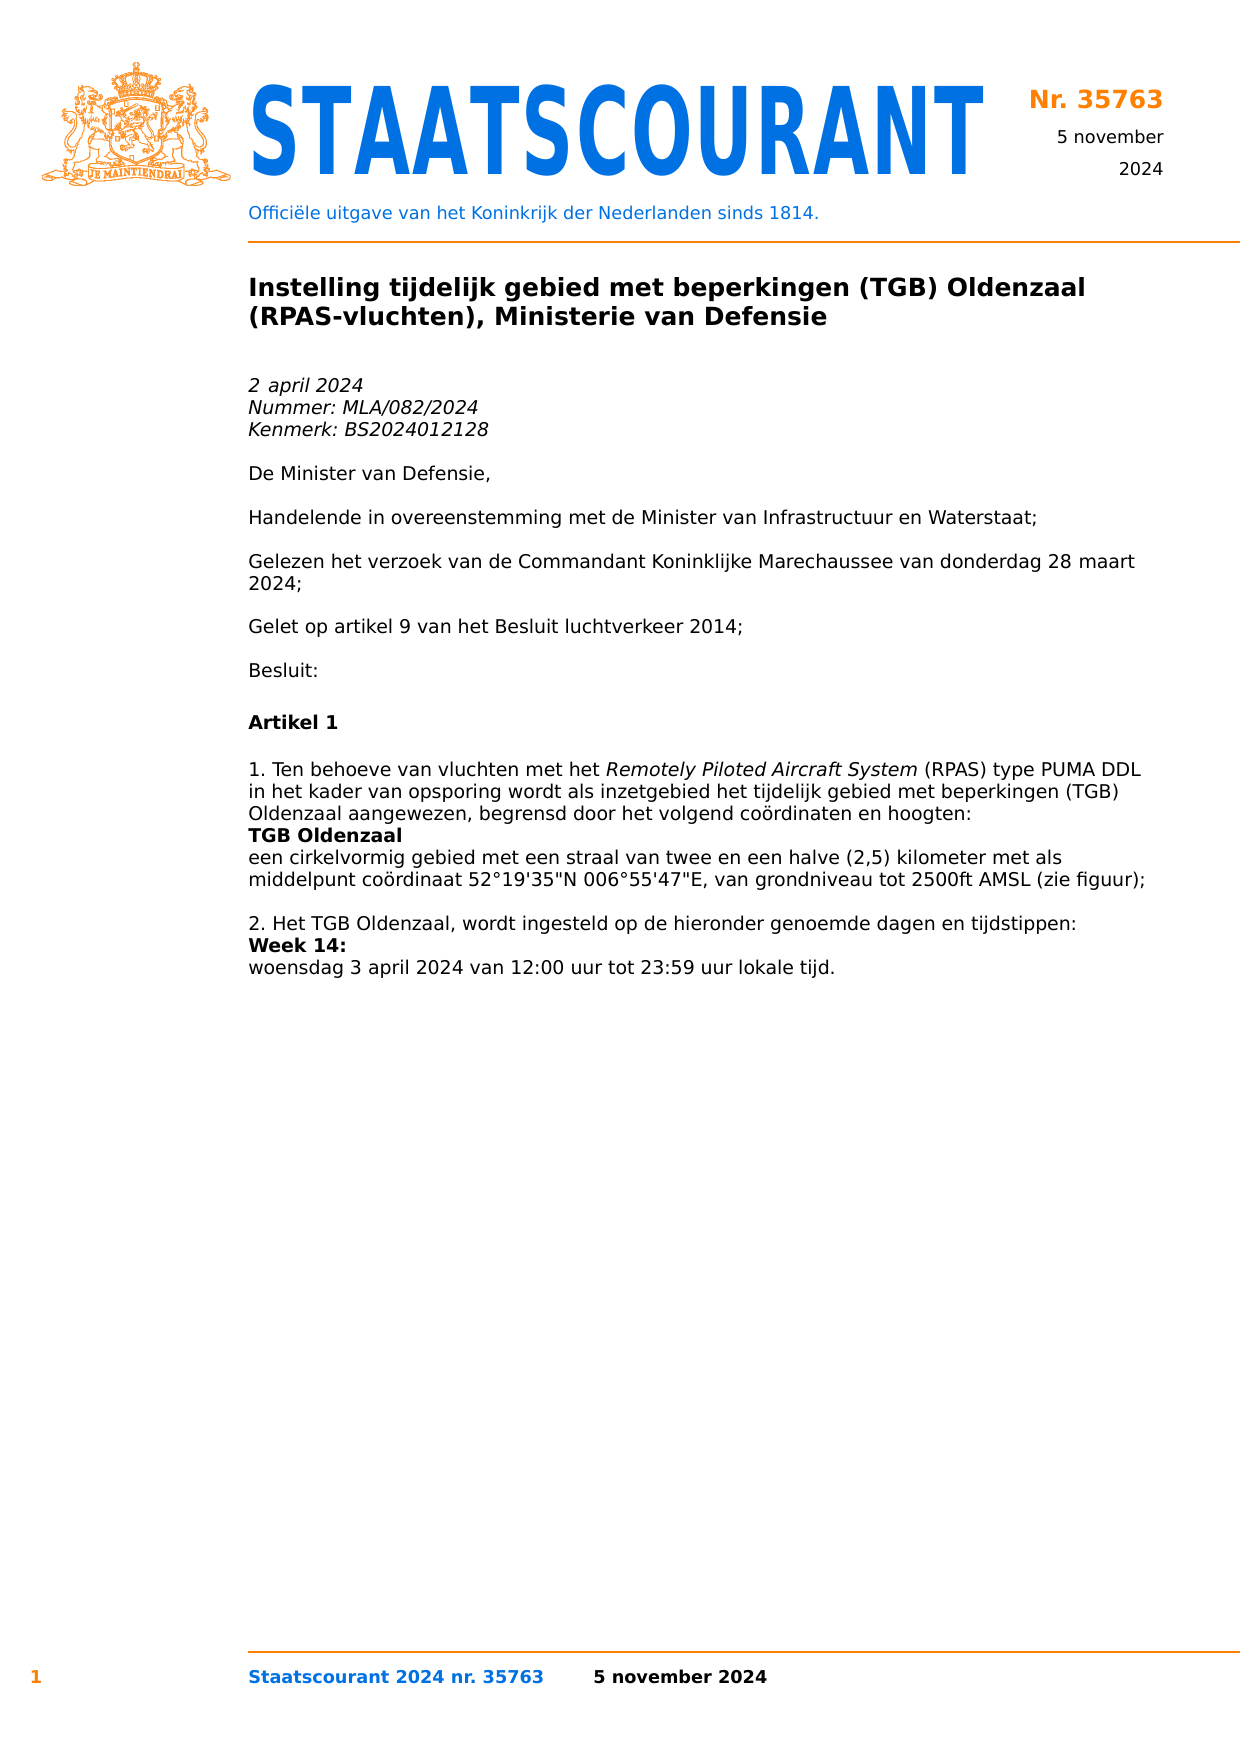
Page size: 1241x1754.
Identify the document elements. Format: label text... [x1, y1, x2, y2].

text Handelende in overeenstemming met de Minister van Infrastructuur en Waterstaat; [248, 507, 1163, 529]
subtitle Artikel 1 [248, 712, 1163, 734]
text Gelet op artikel 9 van het Besluit luchtverkeer 2014; [248, 616, 1163, 638]
text Besluit: [248, 660, 1163, 682]
text woensdag 3 april 2024 van 12:00 uur tot 23:59 uur lokale tijd. [248, 957, 1163, 979]
text Nummer: MLA/082/2024 [248, 397, 1163, 419]
text TGB Oldenzaal [248, 825, 1163, 847]
text een cirkelvormig gebied met een straal van twee en een halve (2,5) kilometer met als middelpunt coördinaat 52°19'35"N 006°55'47"E, van grondniveau tot 2500ft AMSL (zie figuur); [248, 847, 1163, 891]
text De Minister van Defensie, [248, 463, 1163, 485]
text 2. Het TGB Oldenzaal, wordt ingesteld op de hieronder genoemde dagen en tijdstippen: [248, 913, 1163, 935]
text Week 14: [248, 935, 1163, 957]
table_header Nr. 35763 [998, 62, 1240, 121]
table_cell 5 november [998, 121, 1240, 153]
text Kenmerk: BS2024012128 [248, 419, 1163, 441]
table_cell Officiële uitgave van het Koninkrijk der Nederlanden sinds 1814. [248, 203, 1240, 241]
text 1. Ten behoeve van vluchten met het Remotely Piloted Aircraft System (RPAS) type PUMA DDL in het kader van opsporing wordt als inzetgebied het tijdelijk gebied met beperkingen (TGB) Oldenzaal aangewezen, begrensd door het volgend coördinaten en hoogten: [248, 759, 1163, 825]
picture [41, 62, 231, 186]
text Gelezen het verzoek van de Commandant Koninklijke Marechaussee van donderdag 28 maart 2024; [248, 551, 1163, 594]
table_header [25, 62, 248, 241]
text 2 april 2024 [248, 375, 1163, 397]
subtitle Instelling tijdelijk gebied met beperkingen (TGB) Oldenzaal (RPAS-vluchten), Ministerie van Defensie [248, 273, 1163, 331]
table_header STAATSCOURANT [248, 62, 998, 203]
table_cell 2024 [998, 153, 1240, 203]
